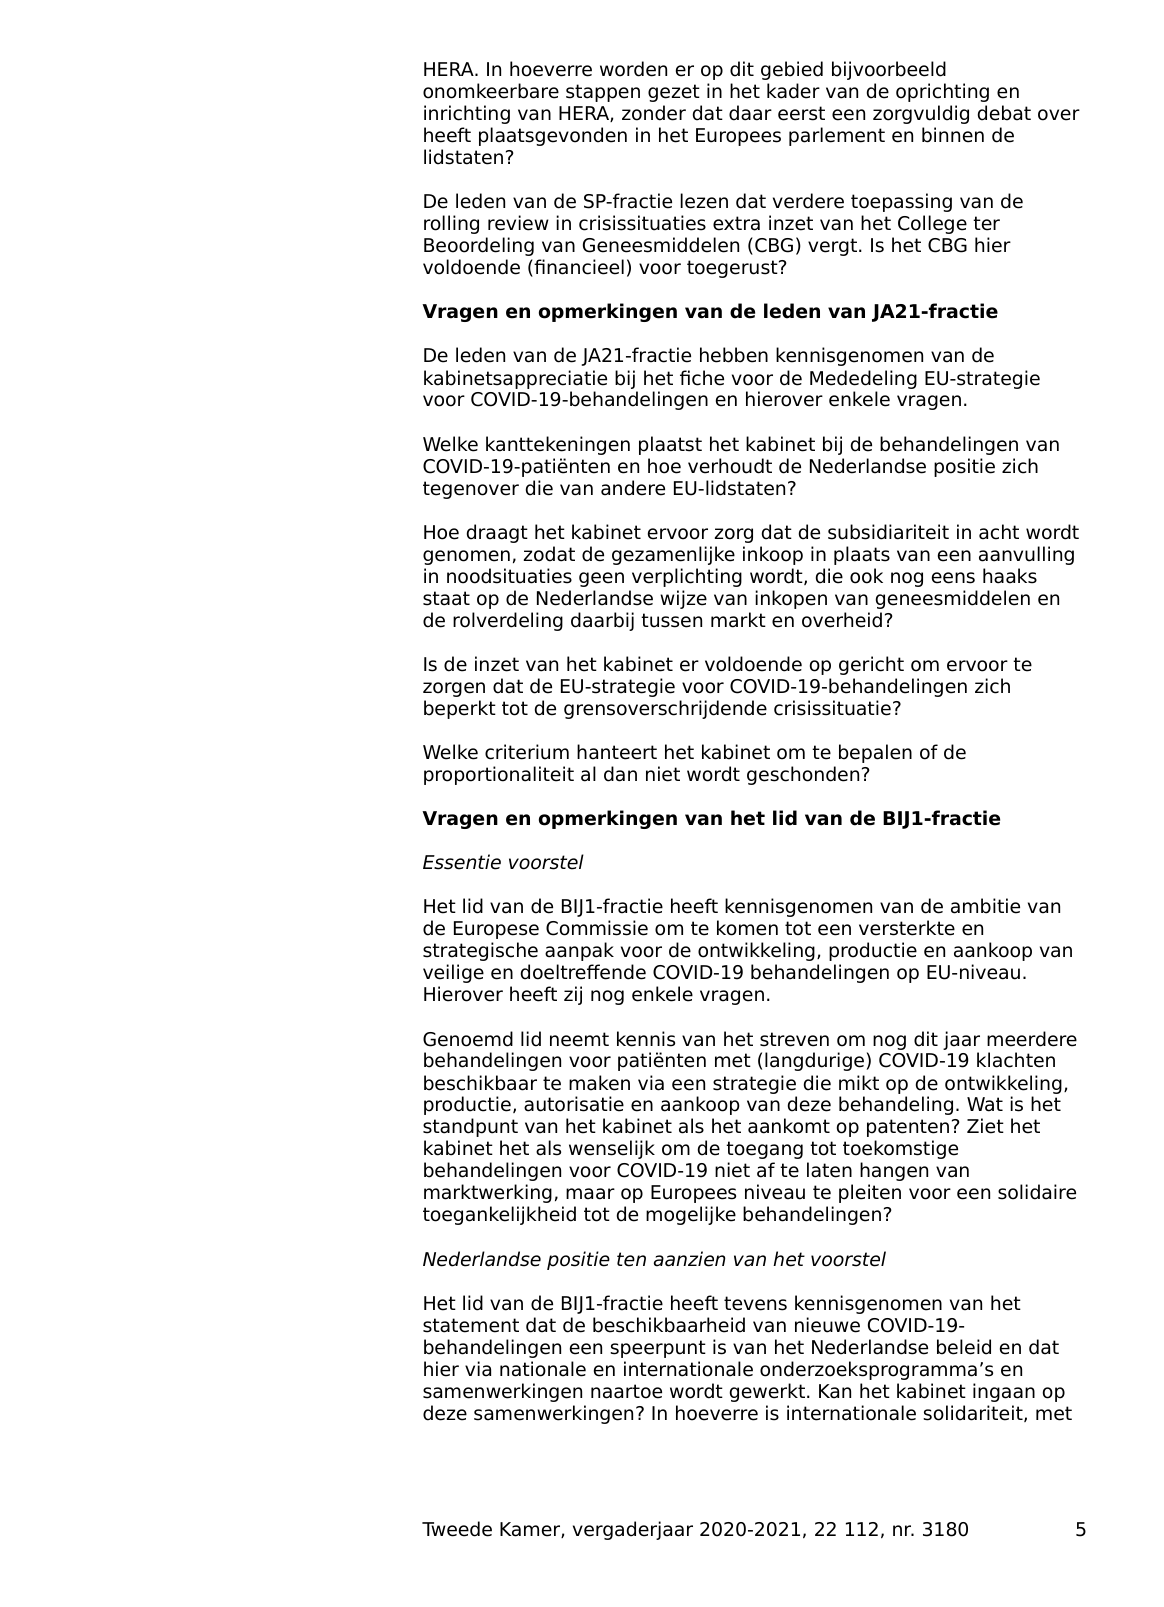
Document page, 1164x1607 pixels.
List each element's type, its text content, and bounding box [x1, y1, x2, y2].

text Is de inzet van het kabinet er voldoende op gericht om ervoor te zorgen dat de EU-strategie voor COVID-19-behandelingen zich beperkt tot de grensoverschrijdende crisissituatie? [422, 654, 1087, 720]
subtitle Nederlandse positie ten aanzien van het voorstel [422, 1248, 1087, 1270]
text Het lid van de BIJ1-fractie heeft kennisgenomen van de ambitie van de Europese Commissie om te komen tot een versterkte en strategische aanpak voor de ontwikkeling, productie en aankoop van veilige en doeltreffende COVID-19 behandelingen op EU-niveau. Hierover heeft zij nog enkele vragen. [422, 896, 1087, 1006]
text Hoe draagt het kabinet ervoor zorg dat de subsidiariteit in acht wordt genomen, zodat de gezamenlijke inkoop in plaats van een aanvulling in noodsituaties geen verplichting wordt, die ook nog eens haaks staat op de Nederlandse wijze van inkopen van geneesmiddelen en de rolverdeling daarbij tussen markt en overheid? [422, 522, 1087, 632]
text Welke kanttekeningen plaatst het kabinet bij de behandelingen van COVID-19-patiënten en hoe verhoudt de Nederlandse positie zich tegenover die van andere EU-lidstaten? [422, 433, 1087, 499]
subtitle Vragen en opmerkingen van het lid van de BIJ1-fractie [422, 808, 1087, 830]
subtitle Vragen en opmerkingen van de leden van JA21-fractie [422, 301, 1087, 323]
text De leden van de SP-fractie lezen dat verdere toepassing van de rolling review in crisissituaties extra inzet van het College ter Beoordeling van Geneesmiddelen (CBG) vergt. Is het CBG hier voldoende (financieel) voor toegerust? [422, 191, 1087, 279]
text HERA. In hoeverre worden er op dit gebied bijvoorbeeld onomkeerbare stappen gezet in het kader van de oprichting en inrichting van HERA, zonder dat daar eerst een zorgvuldig debat over heeft plaatsgevonden in het Europees parlement en binnen de lidstaten? [422, 59, 1087, 169]
text Welke criterium hanteert het kabinet om te bepalen of de proportionaliteit al dan niet wordt geschonden? [422, 742, 1087, 786]
text Het lid van de BIJ1-fractie heeft tevens kennisgenomen van het statement dat de beschikbaarheid van nieuwe COVID-19-behandelingen een speerpunt is van het Nederlandse beleid en dat hier via nationale en internationale onderzoeksprogramma’s en samenwerkingen naartoe wordt gewerkt. Kan het kabinet ingaan op deze samenwerkingen? In hoeverre is internationale solidariteit, met [422, 1293, 1087, 1424]
text Genoemd lid neemt kennis van het streven om nog dit jaar meerdere behandelingen voor patiënten met (langdurige) COVID-19 klachten beschikbaar te maken via een strategie die mikt op de ontwikkeling, productie, autorisatie en aankoop van deze behandeling. Wat is het standpunt van het kabinet als het aankomt op patenten? Ziet het kabinet het als wenselijk om de toegang tot toekomstige behandelingen voor COVID-19 niet af te laten hangen van marktwerking, maar op Europees niveau te pleiten voor een solidaire toegankelijkheid tot de mogelijke behandelingen? [422, 1028, 1087, 1226]
subtitle Essentie voorstel [422, 852, 1087, 874]
text De leden van de JA21-fractie hebben kennisgenomen van de kabinetsappreciatie bij het fiche voor de Mededeling EU-strategie voor COVID-19-behandelingen en hierover enkele vragen. [422, 345, 1087, 411]
